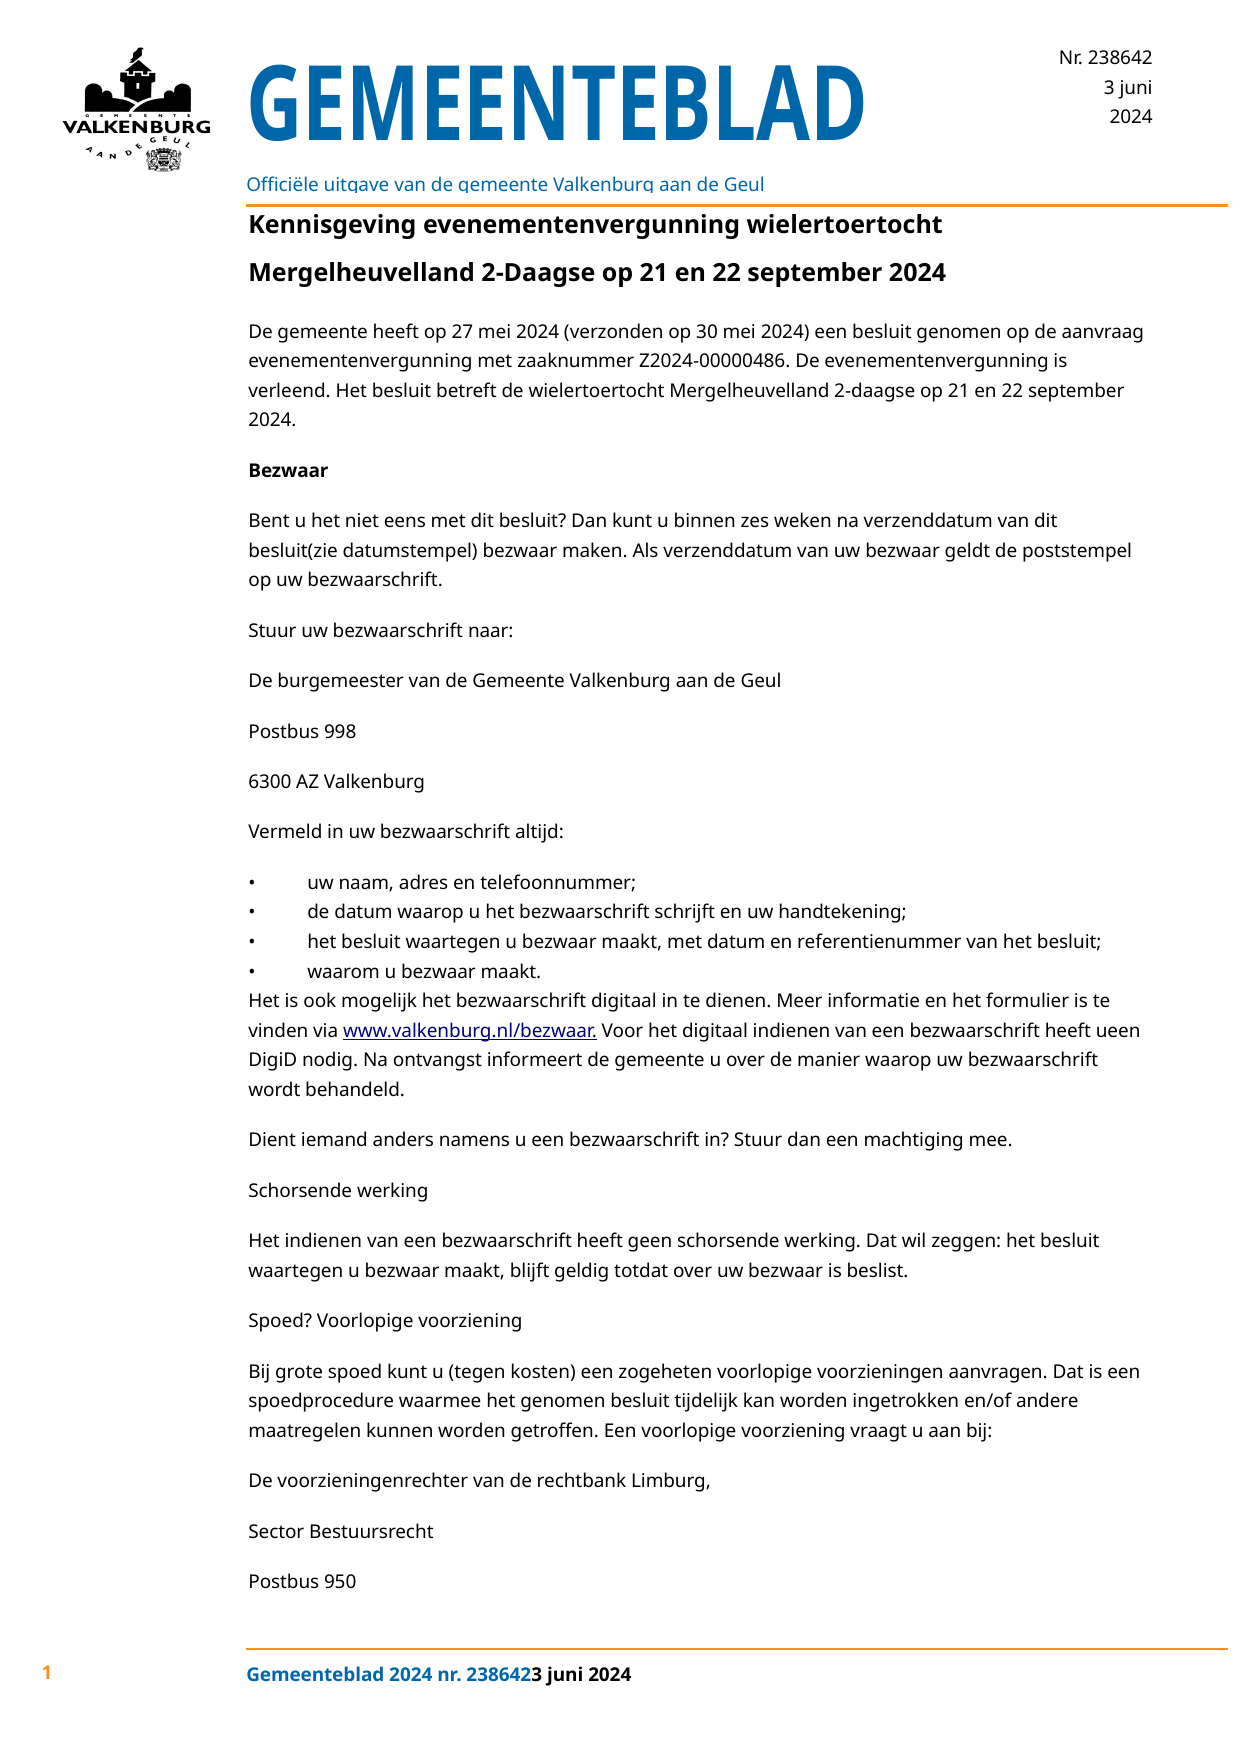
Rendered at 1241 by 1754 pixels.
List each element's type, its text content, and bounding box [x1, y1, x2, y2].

list uw naam, adres en telefoonnummer; [248, 869, 1152, 895]
text Vermeld in uw bezwaarschrift altijd: [248, 819, 1152, 844]
text De voorzieningenrechter van de rechtbank Limburg, [248, 1467, 1152, 1493]
picture [41, 47, 231, 172]
text Bent u het niet eens met dit besluit? Dan kunt u binnen zes weken na verzenddatum van dit besluit(zie datumstempel) bezwaar maken. Als verzenddatum van uw bezwaar geldt de poststempel op uw bezwaarschrift. [248, 507, 1152, 592]
text Het is ook mogelijk het bezwaarschrift digitaal in te dienen. Meer informatie en het formulier is te vinden via www.valkenburg.nl/bezwaar. Voor het digitaal indienen van een bezwaarschrift heeft ueen DigiD nodig. Na ontvangst informeert de gemeente u over de manier waarop uw bezwaarschrift wordt behandeld. [248, 987, 1152, 1102]
text Spoed? Voorlopige voorziening [248, 1307, 1152, 1333]
text Dient iemand anders namens u een bezwaarschrift in? Stuur dan een machtiging mee. [248, 1127, 1152, 1152]
text Bezwaar [248, 457, 1152, 483]
text Sector Bestuursrecht [248, 1518, 1152, 1544]
list waarom u bezwaar maakt. [248, 958, 1152, 984]
text 6300 AZ Valkenburg [248, 768, 1152, 794]
text Kennisgeving evenementenvergunning wielertoertocht Mergelheuvelland 2-Daagse op 21 en 22 september 2024 [248, 207, 1152, 288]
list de datum waarop u het bezwaarschrift schrijft en uw handtekening; [248, 899, 1152, 924]
text Postbus 998 [248, 718, 1152, 744]
text Stuur uw bezwaarschrift naar: [248, 617, 1152, 643]
text De burgemeester van de Gemeente Valkenburg aan de Geul [248, 667, 1152, 693]
text De gemeente heeft op 27 mei 2024 (verzonden op 30 mei 2024) een besluit genomen op de aanvraag evenementenvergunning met zaaknummer Z2024-00000486. De evenementenvergunning is verleend. Het besluit betreft de wielertoertocht Mergelheuvelland 2-daagse op 21 en 22 september 2024. [248, 318, 1152, 432]
text Postbus 950 [248, 1568, 1152, 1594]
text Het indienen van een bezwaarschrift heeft geen schorsende werking. Dat wil zeggen: het besluit waartegen u bezwaar maakt, blijft geldig totdat over uw bezwaar is beslist. [248, 1227, 1152, 1283]
text Schorsende werking [248, 1177, 1152, 1203]
text Bij grote spoed kunt u (tegen kosten) een zogeheten voorlopige voorzieningen aanvragen. Dat is een spoedprocedure waarmee het genomen besluit tijdelijk kan worden ingetrokken en/of andere maatregelen kunnen worden getroffen. Een voorlopige voorziening vraagt u aan bij: [248, 1358, 1152, 1443]
list het besluit waartegen u bezwaar maakt, met datum en referentienummer van het besluit; [248, 928, 1152, 954]
